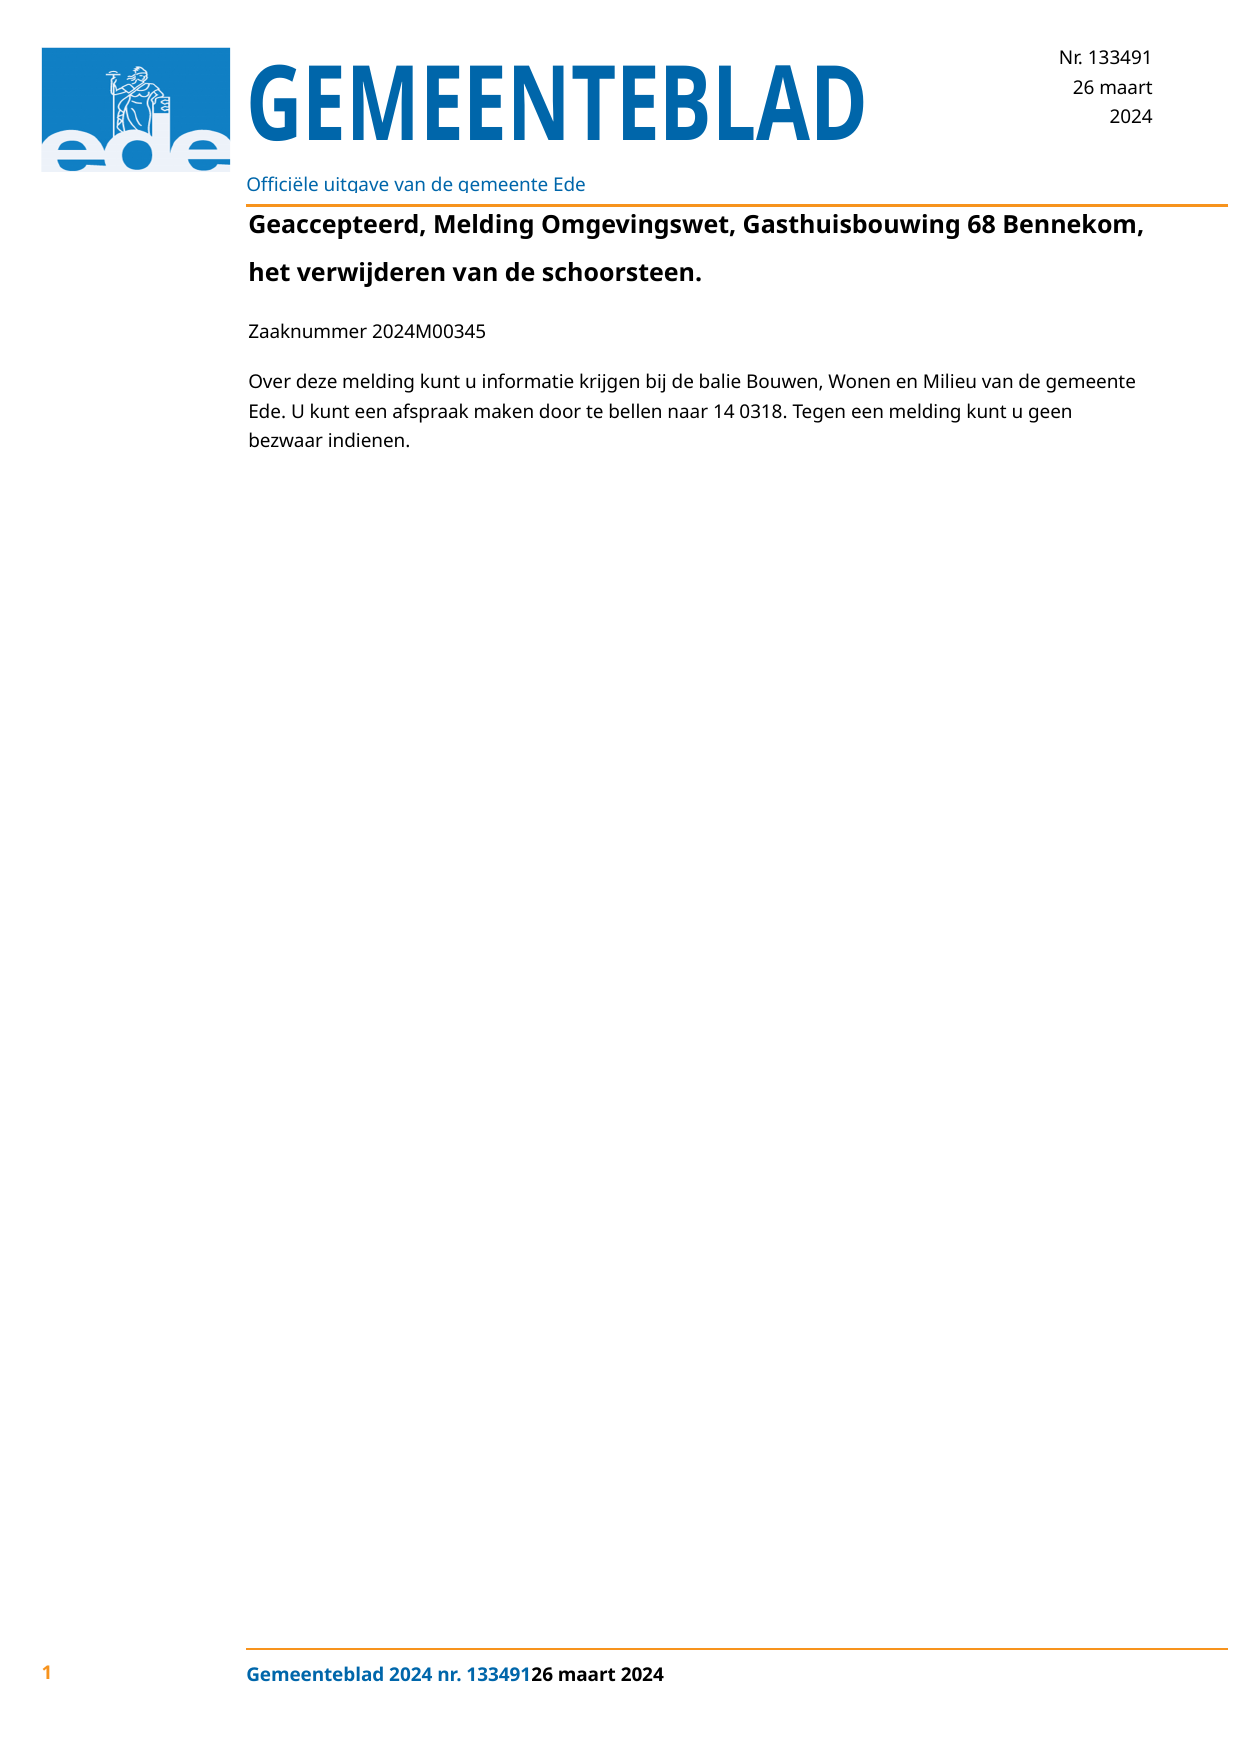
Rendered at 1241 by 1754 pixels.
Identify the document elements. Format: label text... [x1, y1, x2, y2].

text Geaccepteerd, Melding Omgevingswet, Gasthuisbouwing 68 Bennekom, het verwijderen van de schoorsteen. [248, 207, 1152, 288]
text Over deze melding kunt u informatie krijgen bij de balie Bouwen, Wonen en Milieu van de gemeente Ede. U kunt een afspraak maken door te bellen naar 14 0318. Tegen een melding kunt u geen bezwaar indienen. [248, 368, 1152, 453]
picture [41, 47, 231, 172]
text Zaaknummer 2024M00345 [248, 318, 1152, 344]
